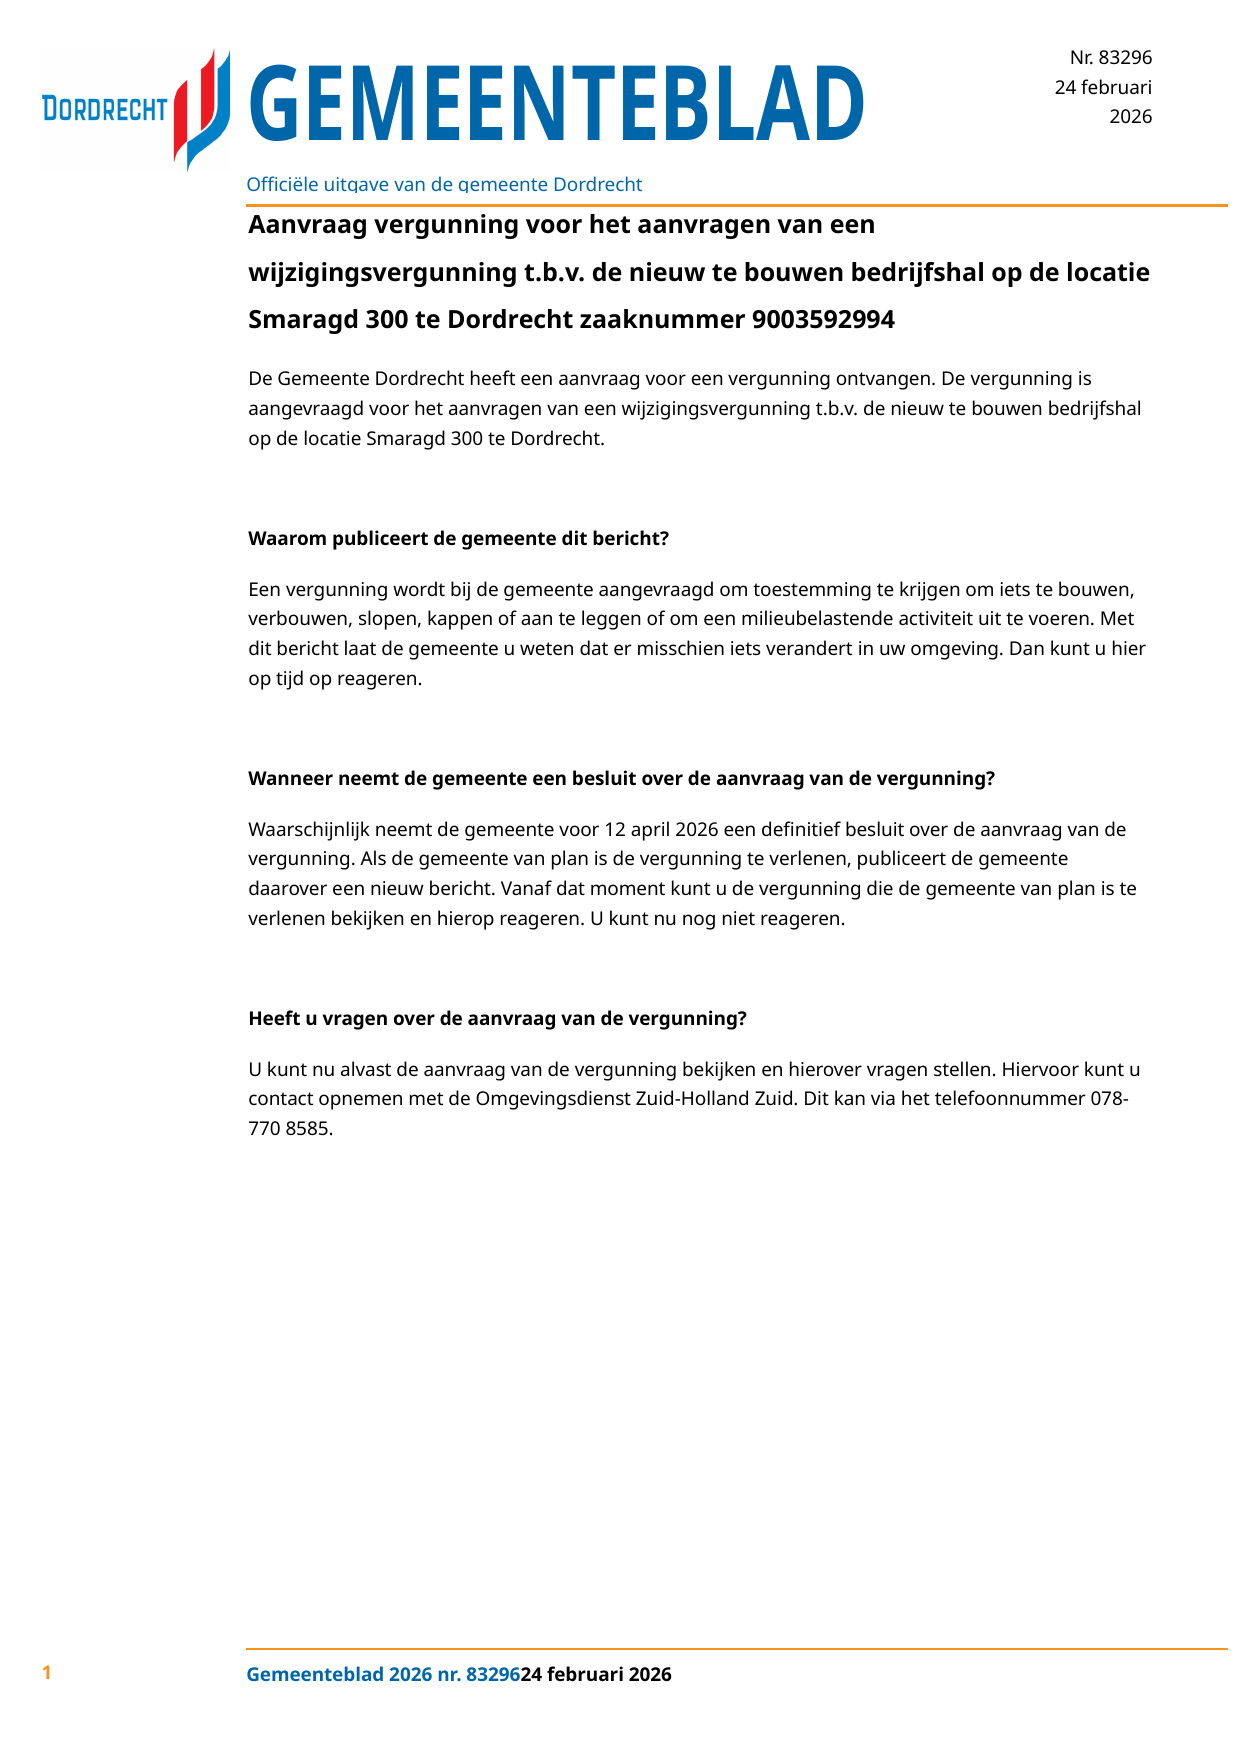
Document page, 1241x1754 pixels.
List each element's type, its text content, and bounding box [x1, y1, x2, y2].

picture [41, 47, 231, 172]
text U kunt nu alvast de aanvraag van de vergunning bekijken en hierover vragen stellen. Hiervoor kunt u contact opnemen met de Omgevingsdienst Zuid-Holland Zuid. Dit kan via het telefoonnummer 078-770 8585. [248, 1056, 1152, 1141]
text Waarom publiceert de gemeente dit bericht? [248, 526, 1152, 551]
text De Gemeente Dordrecht heeft een aanvraag voor een vergunning ontvangen. De vergunning is aangevraagd voor het aanvragen van een wijzigingsvergunning t.b.v. de nieuw te bouwen bedrijfshal op de locatie Smaragd 300 te Dordrecht. [248, 366, 1152, 450]
text Wanneer neemt de gemeente een besluit over de aanvraag van de vergunning? [248, 766, 1152, 791]
text Aanvraag vergunning voor het aanvragen van een wijzigingsvergunning t.b.v. de nieuw te bouwen bedrijfshal op de locatie Smaragd 300 te Dordrecht zaaknummer 9003592994 [248, 207, 1152, 336]
text Een vergunning wordt bij de gemeente aangevraagd om toestemming te krijgen om iets te bouwen, verbouwen, slopen, kappen of aan te leggen of om een milieubelastende activiteit uit te voeren. Met dit bericht laat de gemeente u weten dat er misschien iets verandert in uw omgeving. Dan kunt u hier op tijd op reageren. [248, 576, 1152, 690]
text Heeft u vragen over de aanvraag van de vergunning? [248, 1006, 1152, 1031]
text Waarschijnlijk neemt de gemeente voor 12 april 2026 een definitief besluit over de aanvraag van de vergunning. Als de gemeente van plan is de vergunning te verlenen, publiceert de gemeente daarover een nieuw bericht. Vanaf dat moment kunt u de vergunning die de gemeente van plan is te verlenen bekijken en hierop reageren. U kunt nu nog niet reageren. [248, 816, 1152, 930]
